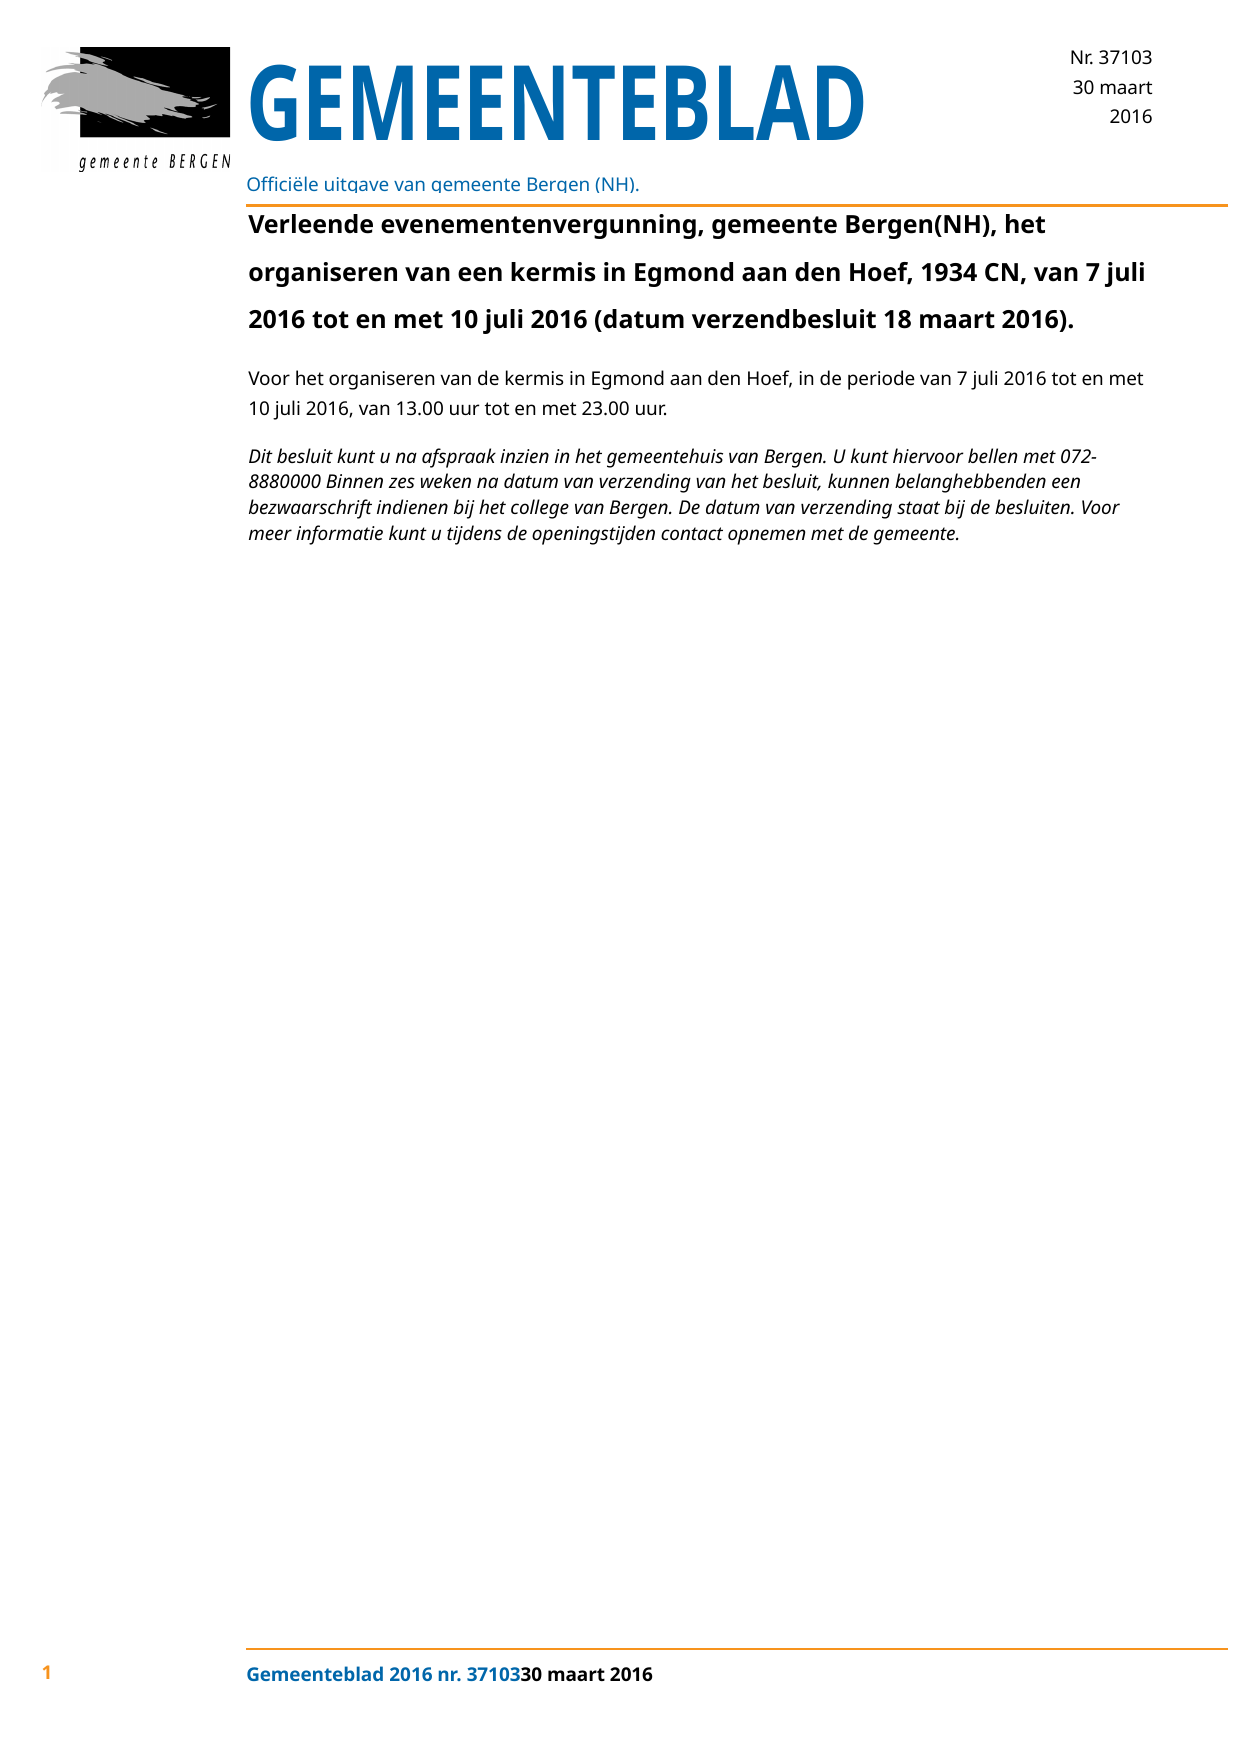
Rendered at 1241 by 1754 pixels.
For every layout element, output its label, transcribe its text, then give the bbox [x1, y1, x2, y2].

text Voor het organiseren van de kermis in Egmond aan den Hoef, in de periode van 7 juli 2016 tot en met 10 juli 2016, van 13.00 uur tot en met 23.00 uur. [248, 366, 1152, 421]
text Verleende evenementenvergunning, gemeente Bergen(NH), het organiseren van een kermis in Egmond aan den Hoef, 1934 CN, van 7 juli 2016 tot en met 10 juli 2016 (datum verzendbesluit 18 maart 2016). [248, 207, 1152, 336]
text Dit besluit kunt u na afspraak inzien in het gemeentehuis van Bergen. U kunt hiervoor bellen met 072-8880000 Binnen zes weken na datum van verzending van het besluit, kunnen belanghebbenden een bezwaarschrift indienen bij het college van Bergen. De datum van verzending staat bij de besluiten. Voor meer informatie kunt u tijdens de openingstijden contact opnemen met de gemeente. [248, 443, 1152, 546]
picture [41, 47, 231, 172]
